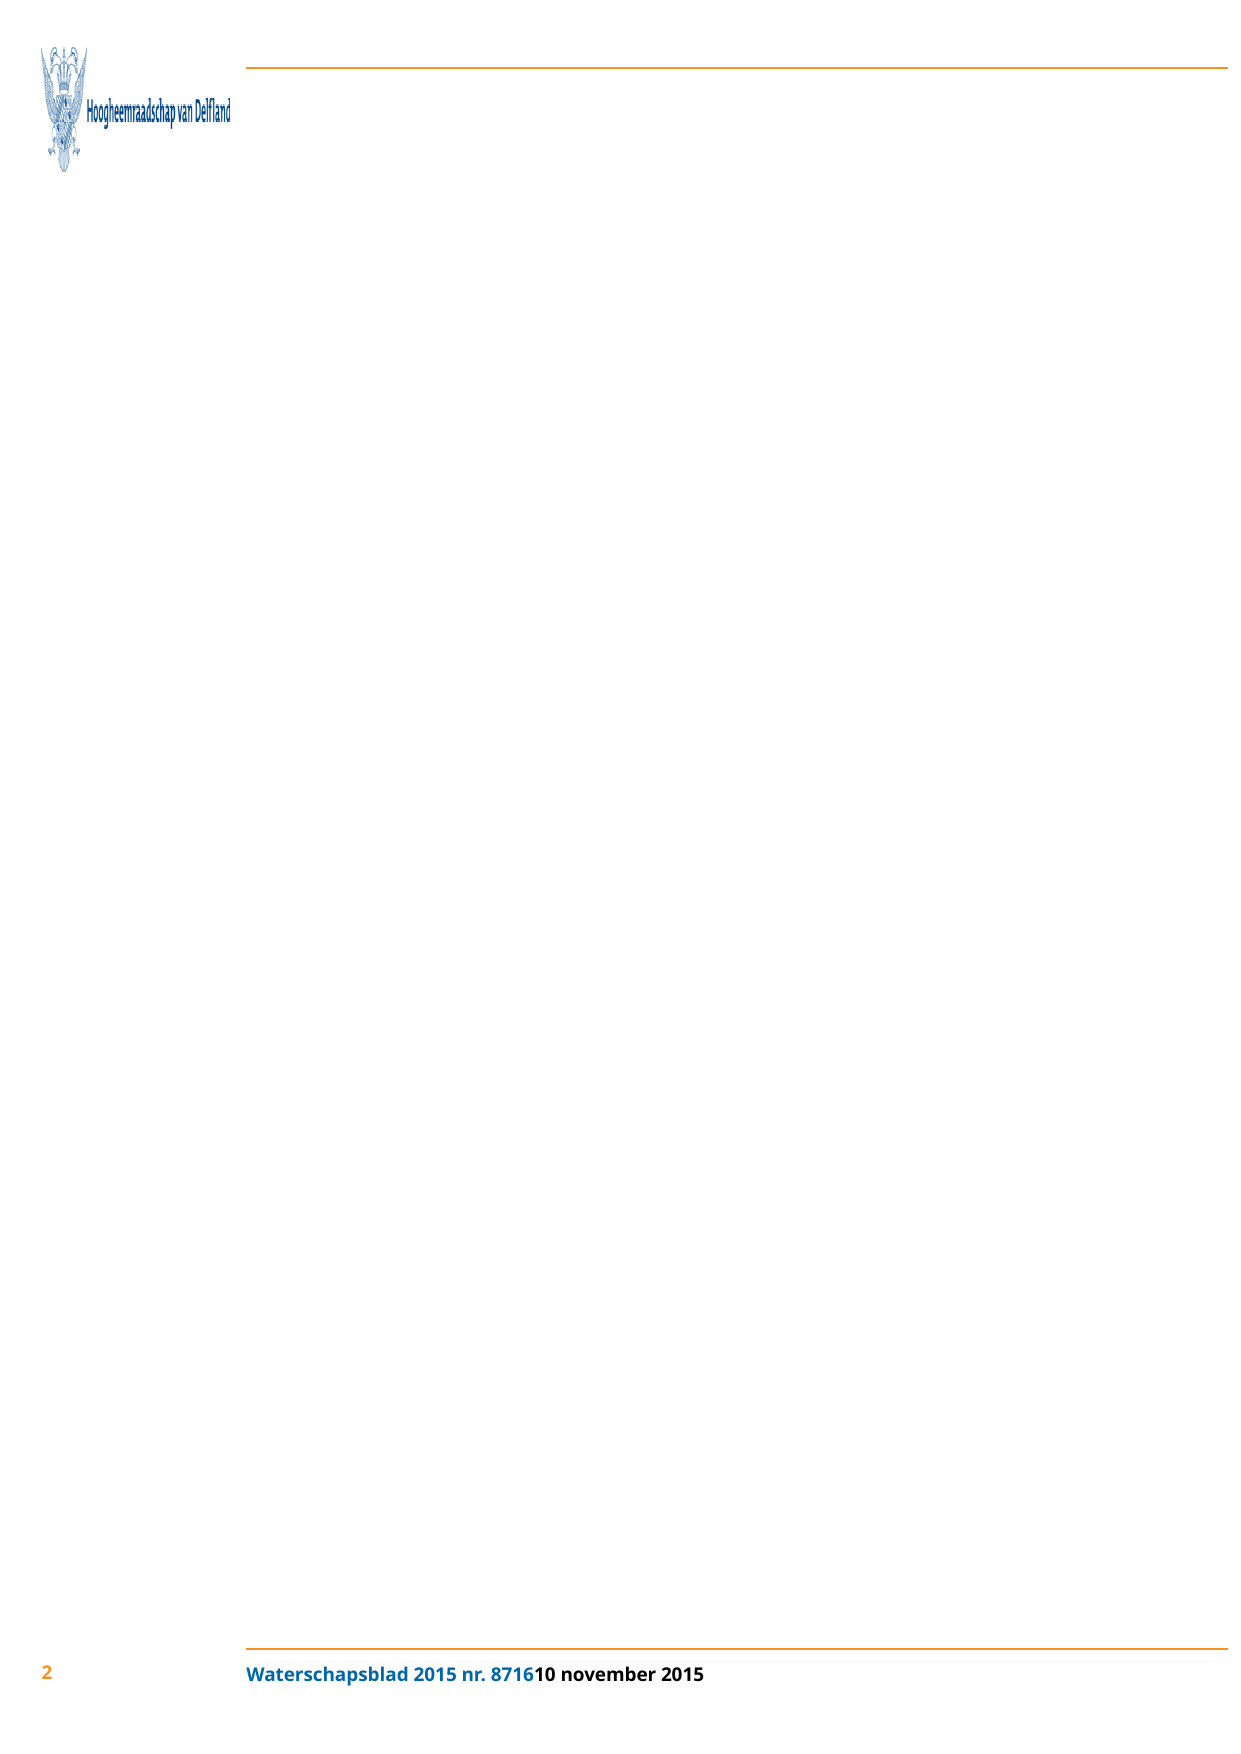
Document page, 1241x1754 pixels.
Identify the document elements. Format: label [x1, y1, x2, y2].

picture [41, 47, 231, 172]
